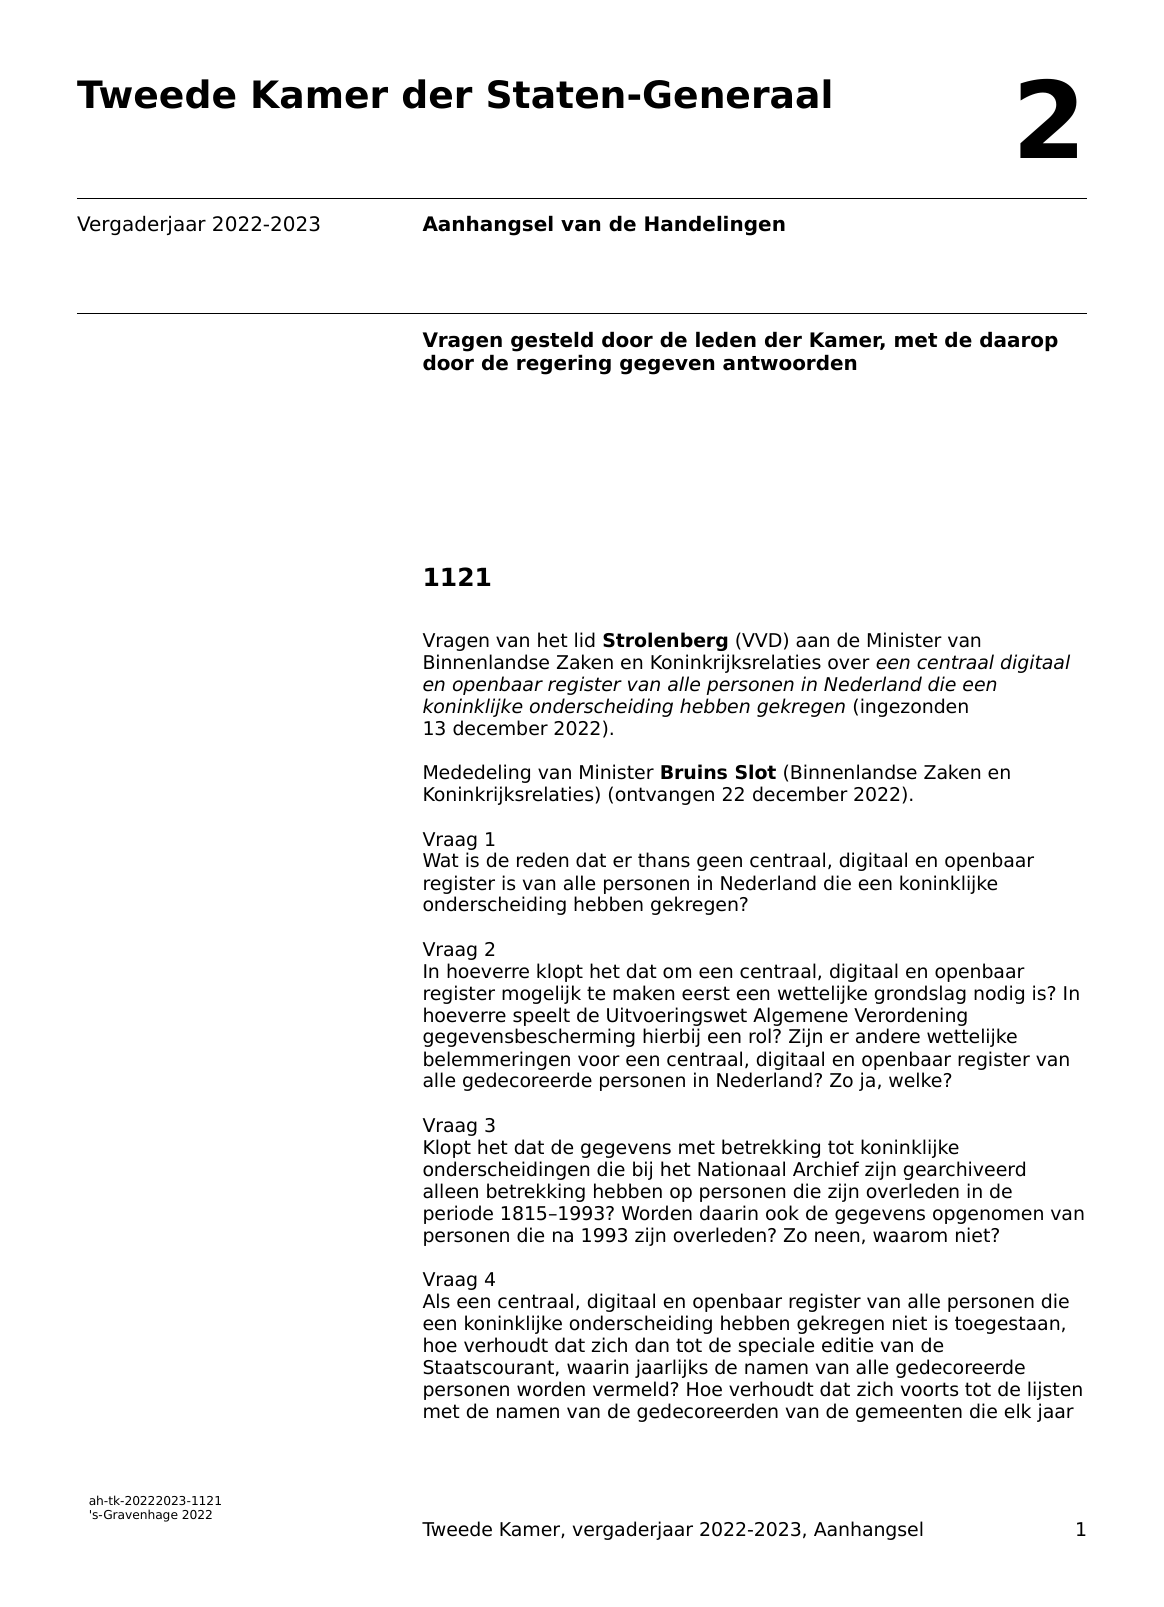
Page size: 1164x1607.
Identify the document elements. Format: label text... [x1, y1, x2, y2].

text 1121 [422, 563, 1087, 592]
table_header Tweede Kamer der Staten-Generaal [77, 59, 886, 198]
text Als een centraal, digitaal en openbaar register van alle personen die een koninklijke onderscheiding hebben gekregen niet is toegestaan, hoe verhoudt dat zich dan tot de speciale editie van de Staatscourant, waarin jaarlijks de namen van alle gedecoreerde personen worden vermeld? Hoe verhoudt dat zich voorts tot de lijsten met de namen van de gedecoreerden van de gemeenten die elk jaar [422, 1291, 1087, 1422]
text Klopt het dat de gegevens met betrekking tot koninklijke onderscheidingen die bij het Nationaal Archief zijn gearchiveerd alleen betrekking hebben op personen die zijn overleden in de periode 1815–1993? Worden daarin ook de gegevens opgenomen van personen die na 1993 zijn overleden? Zo neen, waarom niet? [422, 1137, 1087, 1246]
text Mededeling van Minister Bruins Slot (Binnenlandse Zaken en Koninkrijksrelaties) (ontvangen 22 december 2022). [422, 762, 1087, 806]
text 's-Gravenhage 2022 [88, 1508, 323, 1522]
table_cell Vragen gesteld door de leden der Kamer, met de daarop door de regering gegeven antwoorden [422, 314, 1087, 375]
text Vraag 4 [422, 1269, 1087, 1291]
text Vraag 1 [422, 828, 1087, 850]
text Vraag 3 [422, 1114, 1087, 1137]
text ah-tk-20222023-1121 [88, 1494, 323, 1508]
text Vraag 2 [422, 938, 1087, 961]
text Wat is de reden dat er thans geen centraal, digitaal en openbaar register is van alle personen in Nederland die een koninklijke onderscheiding hebben gekregen? [422, 850, 1087, 916]
table_header 2 [886, 59, 1087, 198]
table_cell Vergaderjaar 2022-2023 [77, 199, 422, 313]
table_cell Aanhangsel van de Handelingen [422, 199, 1087, 313]
text In hoeverre klopt het dat om een centraal, digitaal en openbaar register mogelijk te maken eerst een wettelijke grondslag nodig is? In hoeverre speelt de Uitvoeringswet Algemene Verordening gegevensbescherming hierbij een rol? Zijn er andere wettelijke belemmeringen voor een centraal, digitaal en openbaar register van alle gedecoreerde personen in Nederland? Zo ja, welke? [422, 961, 1087, 1092]
text Vragen van het lid Strolenberg (VVD) aan de Minister van Binnenlandse Zaken en Koninkrijksrelaties over een centraal digitaal en openbaar register van alle personen in Nederland die een koninklijke onderscheiding hebben gekregen (ingezonden 13 december 2022). [422, 630, 1087, 740]
table_cell [77, 314, 422, 375]
